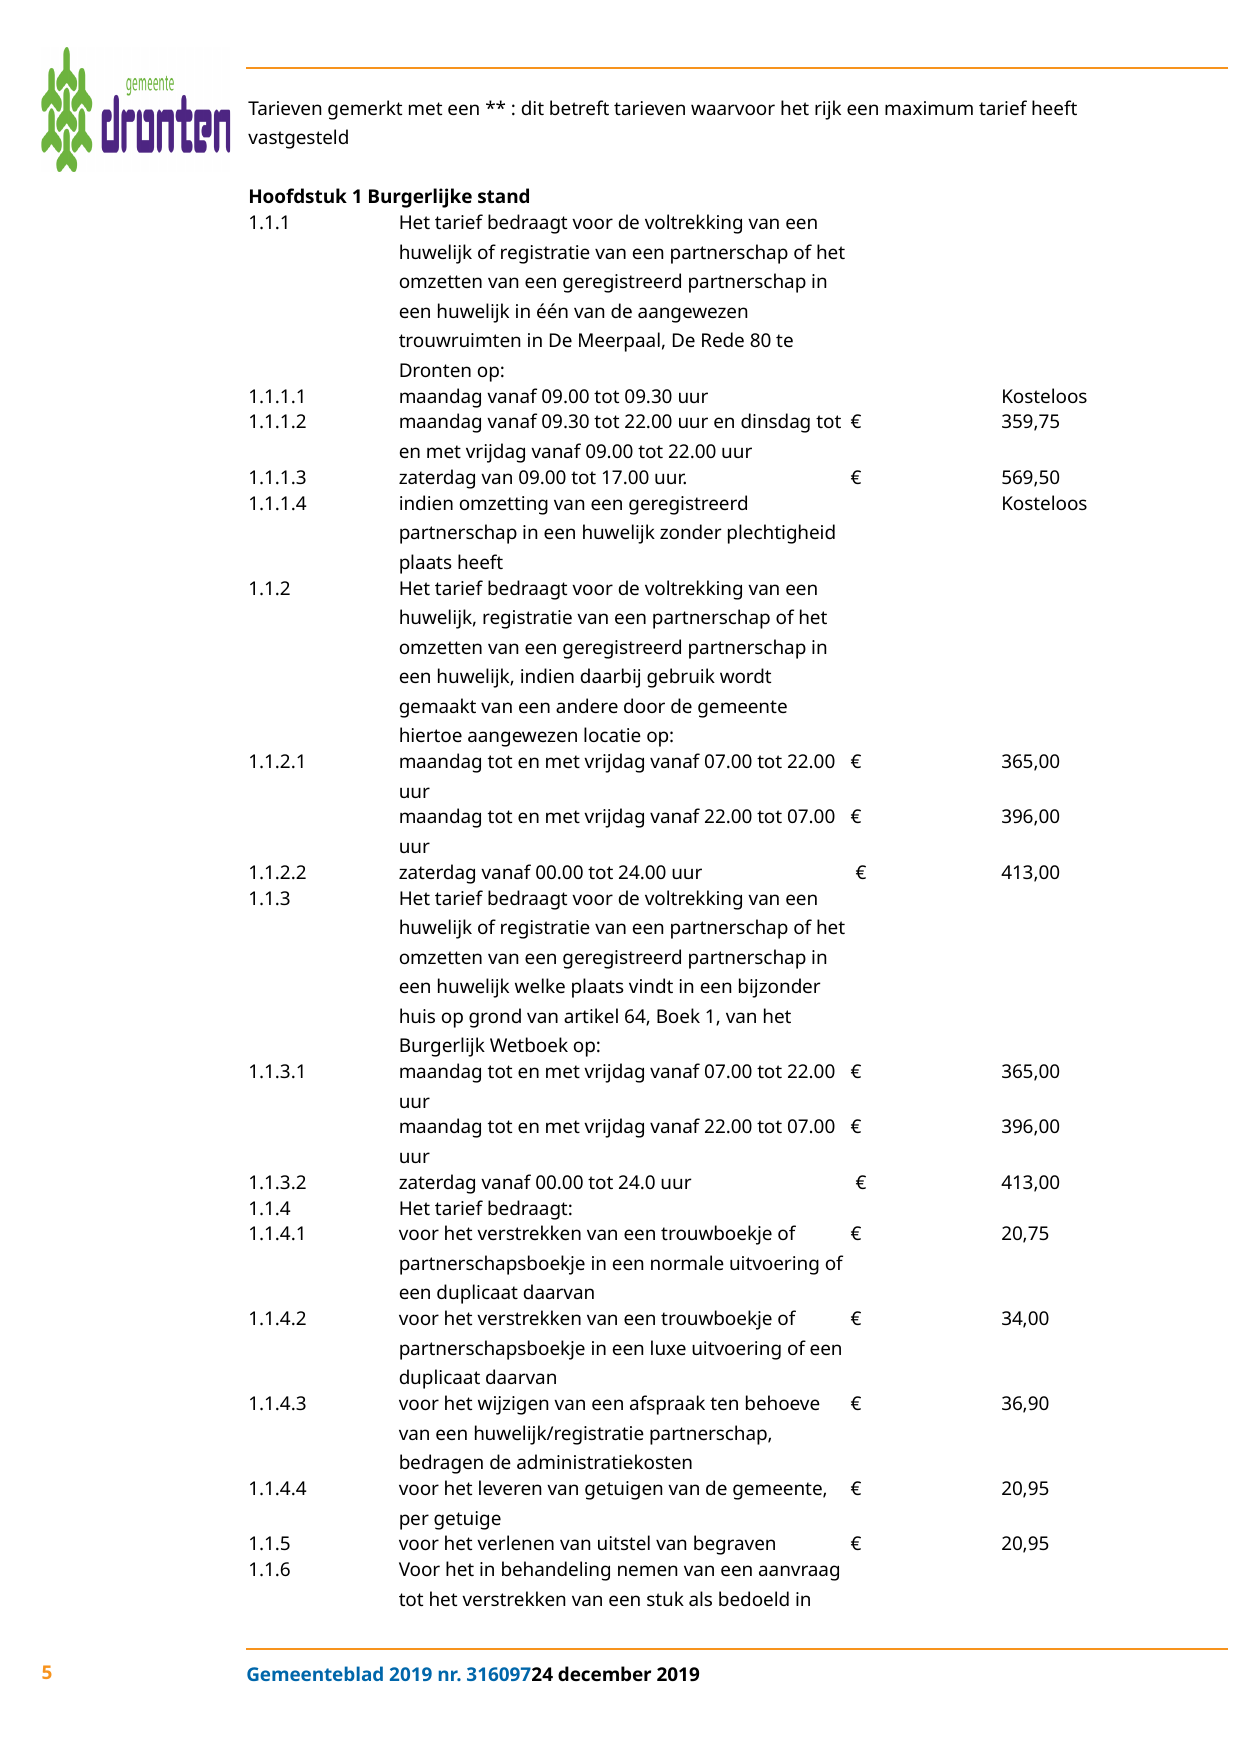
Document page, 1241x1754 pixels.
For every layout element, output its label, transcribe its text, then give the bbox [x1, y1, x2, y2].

table_cell Het tarief bedraagt: [399, 1195, 850, 1220]
table_cell [850, 209, 1001, 383]
table_cell € [850, 748, 1001, 804]
table_cell maandag vanaf 09.30 tot 22.00 uur en dinsdag tot en met vrijdag vanaf 09.00 tot 22.00 uur [399, 409, 850, 464]
table_cell 1.1.2.2 [248, 859, 398, 885]
table_cell € [850, 1220, 1001, 1305]
table_cell € [850, 1390, 1001, 1475]
table_cell 1.1.2.1 [248, 748, 398, 804]
table_cell [1001, 885, 1152, 1058]
table_cell maandag tot en met vrijdag vanaf 22.00 tot 07.00 uur [399, 1114, 850, 1169]
table_header Hoofdstuk 1 Burgerlijke stand [248, 184, 1152, 209]
table_cell 1.1.3 [248, 885, 398, 1058]
table_cell voor het wijzigen van een afspraak ten behoeve van een huwelijk/registratie partnerschap, bedragen de administratiekosten [399, 1390, 850, 1475]
picture [41, 47, 231, 172]
table_cell [248, 1114, 398, 1169]
table_cell € [850, 1530, 1001, 1556]
table_cell Kosteloos [1001, 383, 1152, 409]
table_cell 20,75 [1001, 1220, 1152, 1305]
table_cell 20,95 [1001, 1530, 1152, 1556]
table_cell 1.1.4 [248, 1195, 398, 1220]
table_cell voor het verstrekken van een trouwboekje of partnerschapsboekje in een luxe uitvoering of een duplicaat daarvan [399, 1305, 850, 1390]
table_cell zaterdag vanaf 00.00 tot 24.0 uur [399, 1169, 850, 1195]
table_cell [1001, 209, 1152, 383]
table_cell 20,95 [1001, 1475, 1152, 1530]
table_cell 1.1.5 [248, 1530, 398, 1556]
table_cell 1.1.1.1 [248, 383, 398, 409]
table_cell 413,00 [1001, 1169, 1152, 1195]
table_cell indien omzetting van een geregistreerd partnerschap in een huwelijk zonder plechtigheid plaats heeft [399, 490, 850, 575]
table_cell maandag vanaf 09.00 tot 09.30 uur [399, 383, 850, 409]
table_cell zaterdag vanaf 00.00 tot 24.00 uur [399, 859, 850, 885]
table_cell € [850, 1475, 1001, 1530]
table_cell 569,50 [1001, 464, 1152, 490]
table_cell 1.1.1.4 [248, 490, 398, 575]
table_cell Kosteloos [1001, 490, 1152, 575]
table_cell 1.1.1.2 [248, 409, 398, 464]
table_cell Het tarief bedraagt voor de voltrekking van een huwelijk of registratie van een partnerschap of het omzetten van een geregistreerd partnerschap in een huwelijk welke plaats vindt in een bijzonder huis op grond van artikel 64, Boek 1, van het Burgerlijk Wetboek op: [399, 885, 850, 1058]
table_cell 34,00 [1001, 1305, 1152, 1390]
table_cell zaterdag van 09.00 tot 17.00 uur. [399, 464, 850, 490]
table_cell maandag tot en met vrijdag vanaf 22.00 tot 07.00 uur [399, 804, 850, 859]
table_cell 413,00 [1001, 859, 1152, 885]
table_cell 1.1.3.1 [248, 1058, 398, 1114]
table_cell Voor het in behandeling nemen van een aanvraag tot het verstrekken van een stuk als bedoeld in [399, 1556, 850, 1611]
table_cell € [850, 464, 1001, 490]
table_cell € [850, 859, 1001, 885]
table_cell maandag tot en met vrijdag vanaf 07.00 tot 22.00 uur [399, 748, 850, 804]
table_cell Het tarief bedraagt voor de voltrekking van een huwelijk of registratie van een partnerschap of het omzetten van een geregistreerd partnerschap in een huwelijk in één van de aangewezen trouwruimten in De Meerpaal, De Rede 80 te Dronten op: [399, 209, 850, 383]
table_cell 1.1.4.2 [248, 1305, 398, 1390]
table_cell [248, 804, 398, 859]
table_cell [850, 490, 1001, 575]
table_cell 365,00 [1001, 1058, 1152, 1114]
table_cell 396,00 [1001, 1114, 1152, 1169]
table_cell maandag tot en met vrijdag vanaf 07.00 tot 22.00 uur [399, 1058, 850, 1114]
table_cell [850, 383, 1001, 409]
table_cell 1.1.1.3 [248, 464, 398, 490]
table_cell [1001, 1195, 1152, 1220]
table_cell [850, 885, 1001, 1058]
table_cell 1.1.6 [248, 1556, 398, 1611]
table_cell € [850, 804, 1001, 859]
table_cell [850, 575, 1001, 748]
table_cell 396,00 [1001, 804, 1152, 859]
table_cell [1001, 1556, 1152, 1611]
table_cell 1.1.3.2 [248, 1169, 398, 1195]
table_cell 1.1.1 [248, 209, 398, 383]
table_cell 36,90 [1001, 1390, 1152, 1475]
table_cell 365,00 [1001, 748, 1152, 804]
table_cell € [850, 1114, 1001, 1169]
table_cell 1.1.2 [248, 575, 398, 748]
table_cell voor het verlenen van uitstel van begraven [399, 1530, 850, 1556]
table_cell voor het verstrekken van een trouwboekje of partnerschapsboekje in een normale uitvoering of een duplicaat daarvan [399, 1220, 850, 1305]
table_cell [850, 1556, 1001, 1611]
table_cell 1.1.4.1 [248, 1220, 398, 1305]
table_cell [850, 1195, 1001, 1220]
table_cell 359,75 [1001, 409, 1152, 464]
table_cell € [850, 1305, 1001, 1390]
table_cell voor het leveren van getuigen van de gemeente, per getuige [399, 1475, 850, 1530]
table_cell € [850, 1169, 1001, 1195]
table_cell Het tarief bedraagt voor de voltrekking van een huwelijk, registratie van een partnerschap of het omzetten van een geregistreerd partnerschap in een huwelijk, indien daarbij gebruik wordt gemaakt van een andere door de gemeente hiertoe aangewezen locatie op: [399, 575, 850, 748]
table_cell 1.1.4.3 [248, 1390, 398, 1475]
table_cell € [850, 1058, 1001, 1114]
text Tarieven gemerkt met een ** : dit betreft tarieven waarvoor het rijk een maximum tarief heeft vastgesteld [248, 95, 1152, 150]
table_cell € [850, 409, 1001, 464]
table_cell [1001, 575, 1152, 748]
table_cell 1.1.4.4 [248, 1475, 398, 1530]
